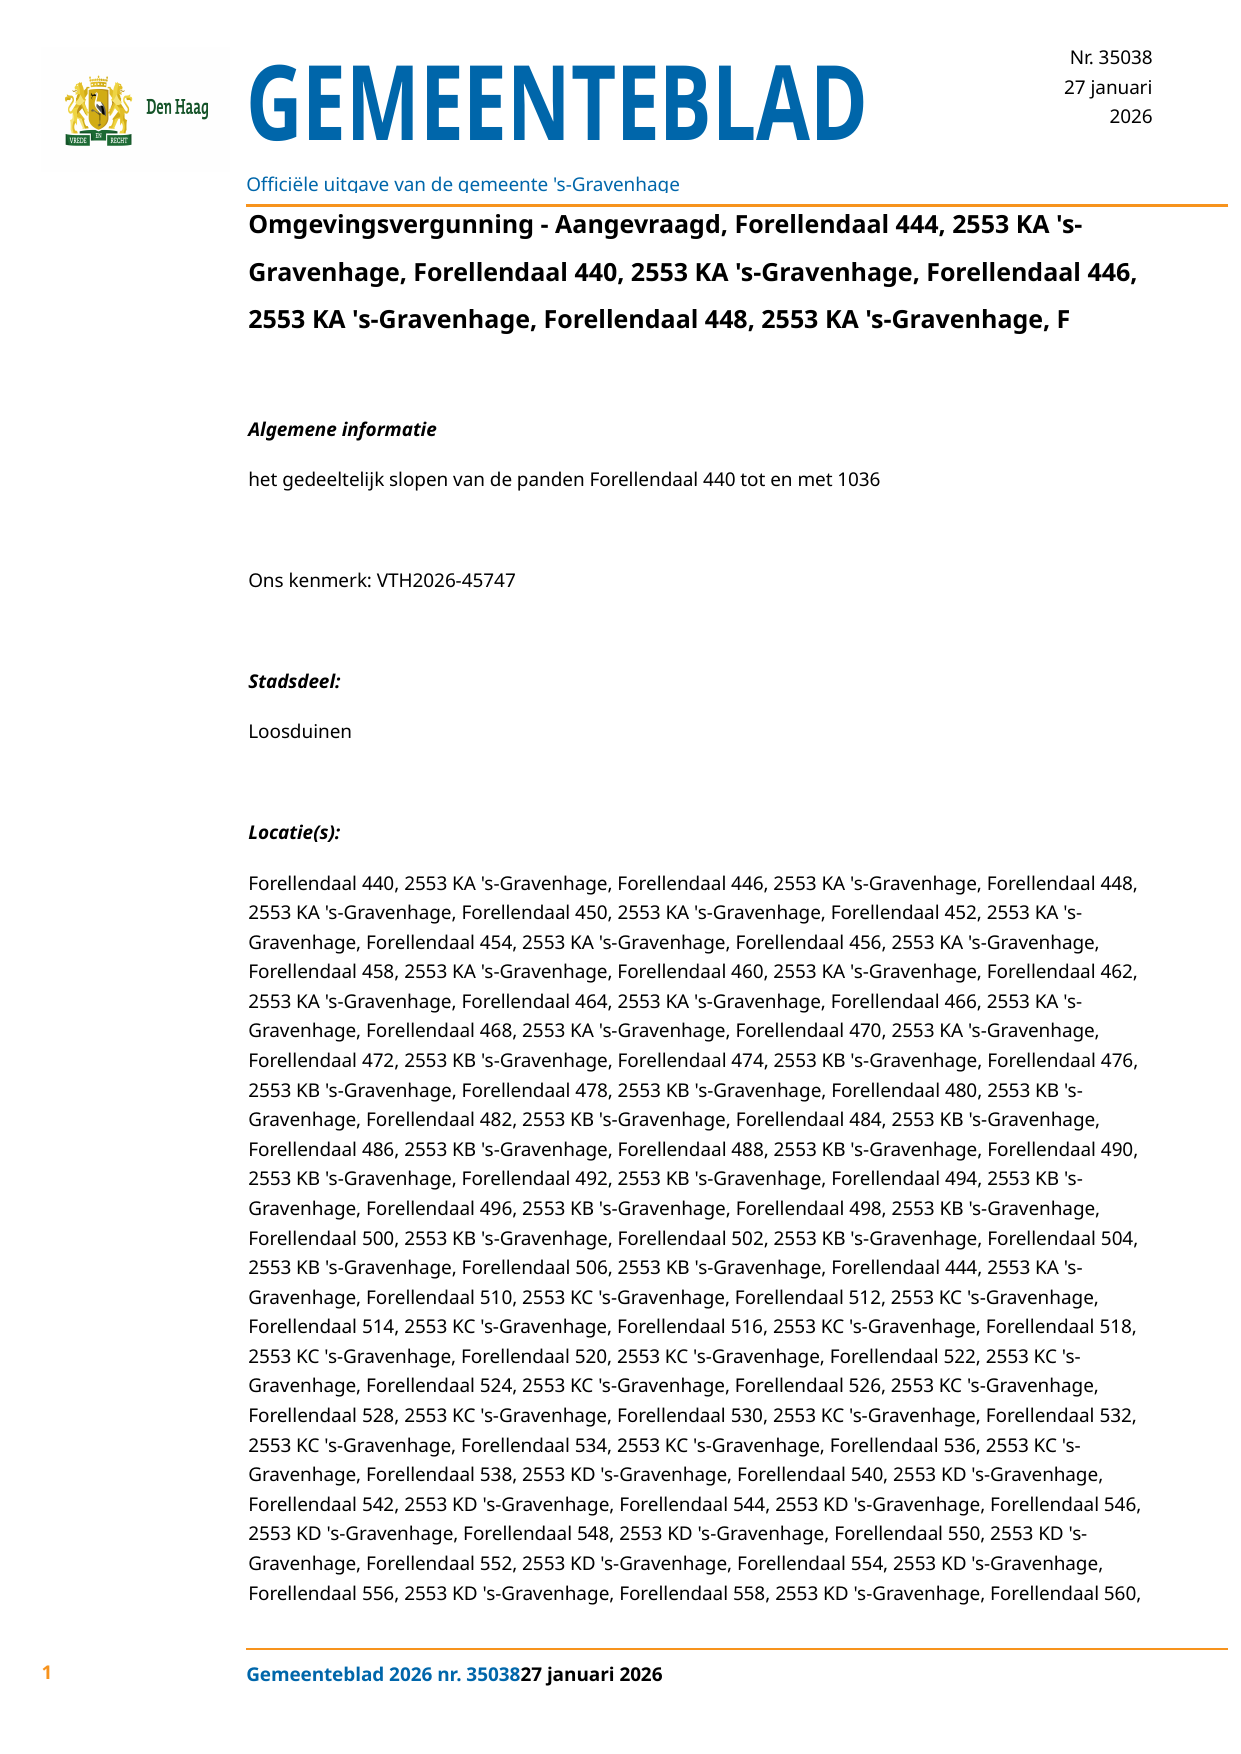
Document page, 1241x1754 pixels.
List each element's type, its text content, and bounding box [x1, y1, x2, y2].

text Forellendaal 440, 2553 KA 's-Gravenhage, Forellendaal 446, 2553 KA 's-Gravenhage, Forellendaal 448, 2553 KA 's-Gravenhage, Forellendaal 450, 2553 KA 's-Gravenhage, Forellendaal 452, 2553 KA 's-Gravenhage, Forellendaal 454, 2553 KA 's-Gravenhage, Forellendaal 456, 2553 KA 's-Gravenhage, Forellendaal 458, 2553 KA 's-Gravenhage, Forellendaal 460, 2553 KA 's-Gravenhage, Forellendaal 462, 2553 KA 's-Gravenhage, Forellendaal 464, 2553 KA 's-Gravenhage, Forellendaal 466, 2553 KA 's-Gravenhage, Forellendaal 468, 2553 KA 's-Gravenhage, Forellendaal 470, 2553 KA 's-Gravenhage, Forellendaal 472, 2553 KB 's-Gravenhage, Forellendaal 474, 2553 KB 's-Gravenhage, Forellendaal 476, 2553 KB 's-Gravenhage, Forellendaal 478, 2553 KB 's-Gravenhage, Forellendaal 480, 2553 KB 's-Gravenhage, Forellendaal 482, 2553 KB 's-Gravenhage, Forellendaal 484, 2553 KB 's-Gravenhage, Forellendaal 486, 2553 KB 's-Gravenhage, Forellendaal 488, 2553 KB 's-Gravenhage, Forellendaal 490, 2553 KB 's-Gravenhage, Forellendaal 492, 2553 KB 's-Gravenhage, Forellendaal 494, 2553 KB 's-Gravenhage, Forellendaal 496, 2553 KB 's-Gravenhage, Forellendaal 498, 2553 KB 's-Gravenhage, Forellendaal 500, 2553 KB 's-Gravenhage, Forellendaal 502, 2553 KB 's-Gravenhage, Forellendaal 504, 2553 KB 's-Gravenhage, Forellendaal 506, 2553 KB 's-Gravenhage, Forellendaal 444, 2553 KA 's-Gravenhage, Forellendaal 510, 2553 KC 's-Gravenhage, Forellendaal 512, 2553 KC 's-Gravenhage, Forellendaal 514, 2553 KC 's-Gravenhage, Forellendaal 516, 2553 KC 's-Gravenhage, Forellendaal 518, 2553 KC 's-Gravenhage, Forellendaal 520, 2553 KC 's-Gravenhage, Forellendaal 522, 2553 KC 's-Gravenhage, Forellendaal 524, 2553 KC 's-Gravenhage, Forellendaal 526, 2553 KC 's-Gravenhage, Forellendaal 528, 2553 KC 's-Gravenhage, Forellendaal 530, 2553 KC 's-Gravenhage, Forellendaal 532, 2553 KC 's-Gravenhage, Forellendaal 534, 2553 KC 's-Gravenhage, Forellendaal 536, 2553 KC 's-Gravenhage, Forellendaal 538, 2553 KD 's-Gravenhage, Forellendaal 540, 2553 KD 's-Gravenhage, Forellendaal 542, 2553 KD 's-Gravenhage, Forellendaal 544, 2553 KD 's-Gravenhage, Forellendaal 546, 2553 KD 's-Gravenhage, Forellendaal 548, 2553 KD 's-Gravenhage, Forellendaal 550, 2553 KD 's-Gravenhage, Forellendaal 552, 2553 KD 's-Gravenhage, Forellendaal 554, 2553 KD 's-Gravenhage, Forellendaal 556, 2553 KD 's-Gravenhage, Forellendaal 558, 2553 KD 's-Gravenhage, Forellendaal 560, [248, 870, 1152, 1605]
text het gedeeltelijk slopen van de panden Forellendaal 440 tot en met 1036 [248, 466, 1152, 492]
text Algemene informatie [248, 416, 1152, 442]
text Stadsdeel: [248, 668, 1152, 694]
picture [41, 47, 231, 172]
text Ons kenmerk: VTH2026-45747 [248, 567, 1152, 593]
text Loosduinen [248, 718, 1152, 744]
text Locatie(s): [248, 819, 1152, 845]
text Omgevingsvergunning - Aangevraagd, Forellendaal 444, 2553 KA 's-Gravenhage, Forellendaal 440, 2553 KA 's-Gravenhage, Forellendaal 446, 2553 KA 's-Gravenhage, Forellendaal 448, 2553 KA 's-Gravenhage, F [248, 207, 1152, 336]
